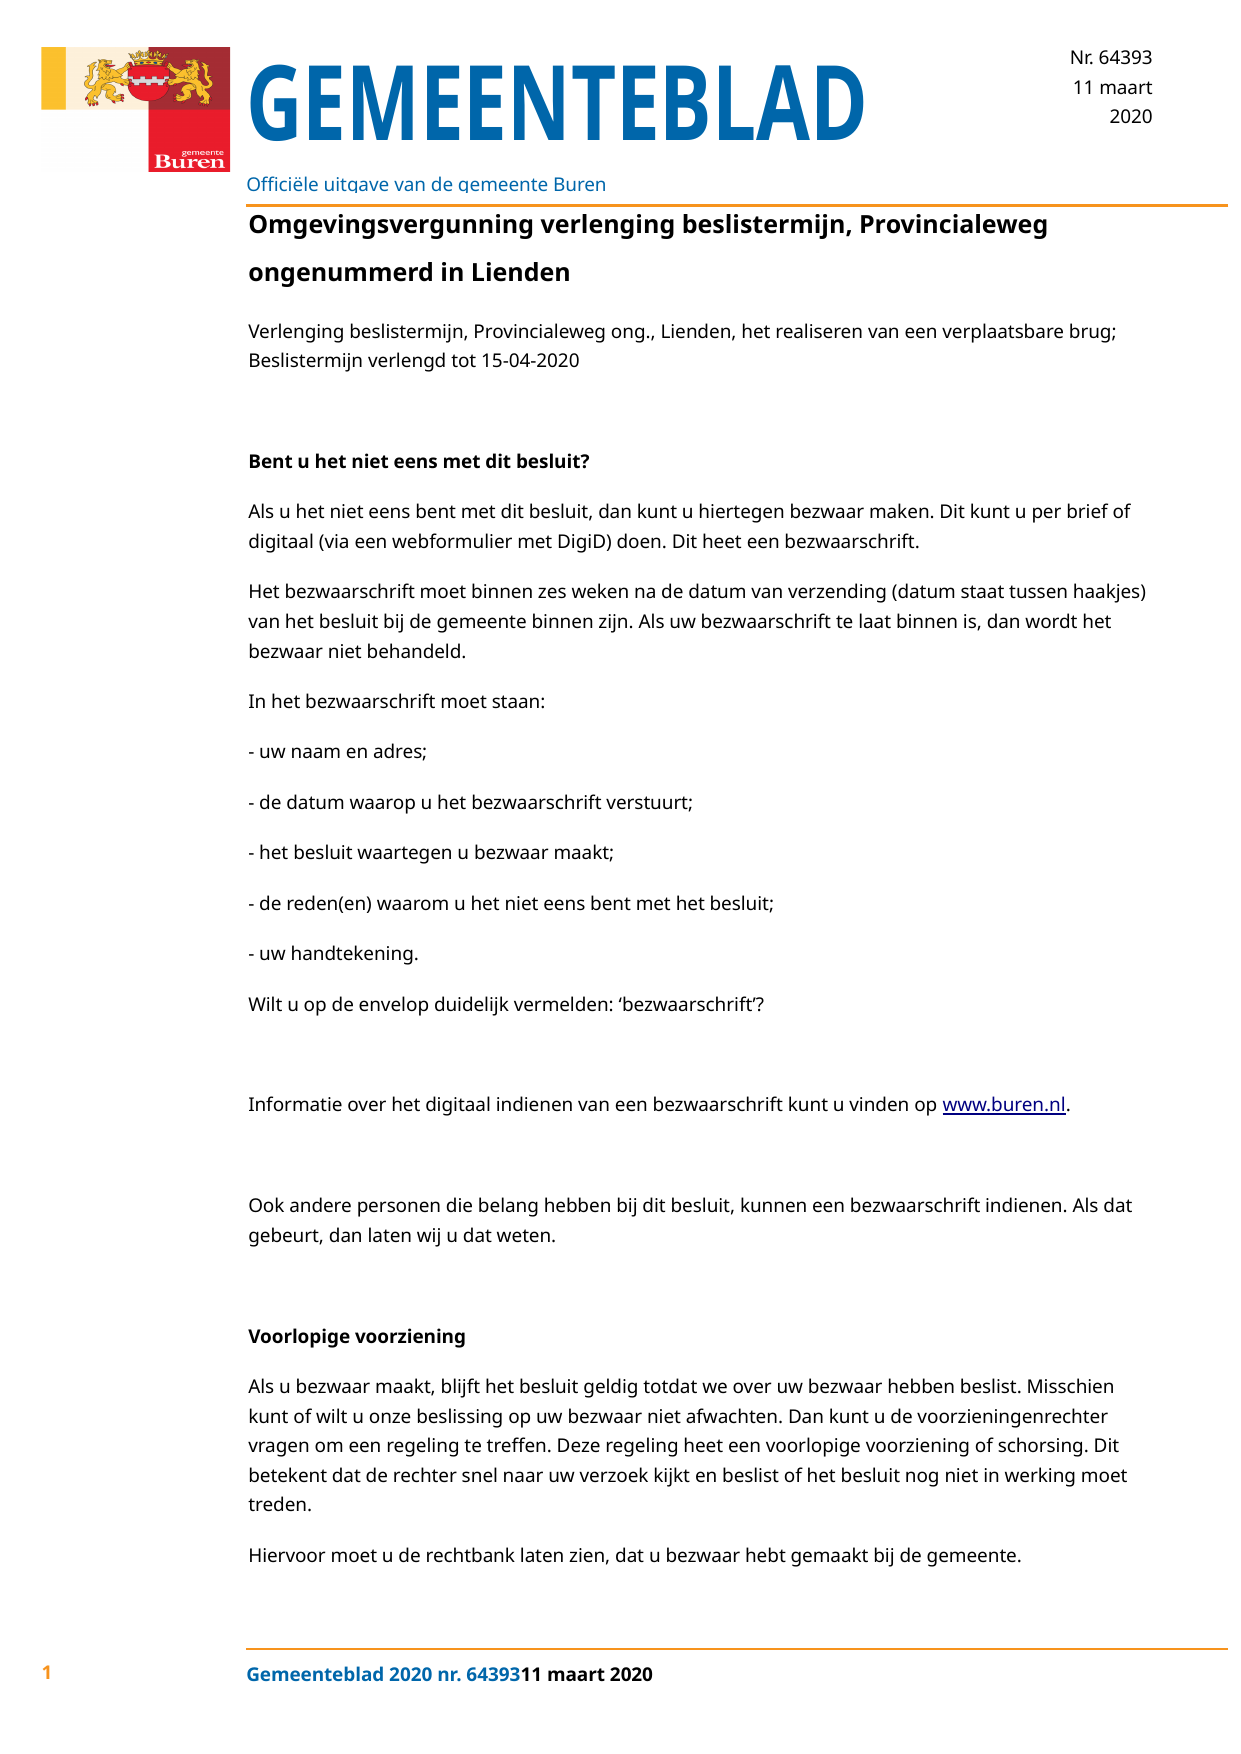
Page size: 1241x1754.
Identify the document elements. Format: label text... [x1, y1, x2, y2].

picture [41, 47, 231, 172]
text Wilt u op de envelop duidelijk vermelden: ‘bezwaarschrift’? [248, 991, 1152, 1017]
text - uw naam en adres; [248, 739, 1152, 764]
text Als u bezwaar maakt, blijft het besluit geldig totdat we over uw bezwaar hebben beslist. Misschien kunt of wilt u onze beslissing op uw bezwaar niet afwachten. Dan kunt u de voorzieningenrechter vragen om een regeling te treffen. Deze regeling heet een voorlopige voorziening of schorsing. Dit betekent dat de rechter snel naar uw verzoek kijkt en beslist of het besluit nog niet in werking moet treden. [248, 1373, 1152, 1517]
text Bent u het niet eens met dit besluit? [248, 448, 1152, 474]
text Informatie over het digitaal indienen van een bezwaarschrift kunt u vinden op www.buren.nl. [248, 1092, 1152, 1117]
text Omgevingsvergunning verlenging beslistermijn, Provincialeweg ongenummerd in Lienden [248, 207, 1152, 288]
text Hiervoor moet u de rechtbank laten zien, dat u bezwaar hebt gemaakt bij de gemeente. [248, 1542, 1152, 1568]
text Als u het niet eens bent met dit besluit, dan kunt u hiertegen bezwaar maken. Dit kunt u per brief of digitaal (via een webformulier met DigiD) doen. Dit heet een bezwaarschrift. [248, 499, 1152, 554]
text Het bezwaarschrift moet binnen zes weken na de datum van verzending (datum staat tussen haakjes) van het besluit bij de gemeente binnen zijn. Als uw bezwaarschrift te laat binnen is, dan wordt het bezwaar niet behandeld. [248, 579, 1152, 664]
text - uw handtekening. [248, 940, 1152, 966]
text - het besluit waartegen u bezwaar maakt; [248, 839, 1152, 865]
text In het bezwaarschrift moet staan: [248, 688, 1152, 714]
text Ook andere personen die belang hebben bij dit besluit, kunnen een bezwaarschrift indienen. Als dat gebeurt, dan laten wij u dat weten. [248, 1192, 1152, 1248]
text Verlenging beslistermijn, Provincialeweg ong., Lienden, het realiseren van een verplaatsbare brug; Beslistermijn verlengd tot 15-04-2020 [248, 318, 1152, 373]
text Voorlopige voorziening [248, 1323, 1152, 1349]
text - de datum waarop u het bezwaarschrift verstuurt; [248, 789, 1152, 815]
text - de reden(en) waarom u het niet eens bent met het besluit; [248, 890, 1152, 916]
